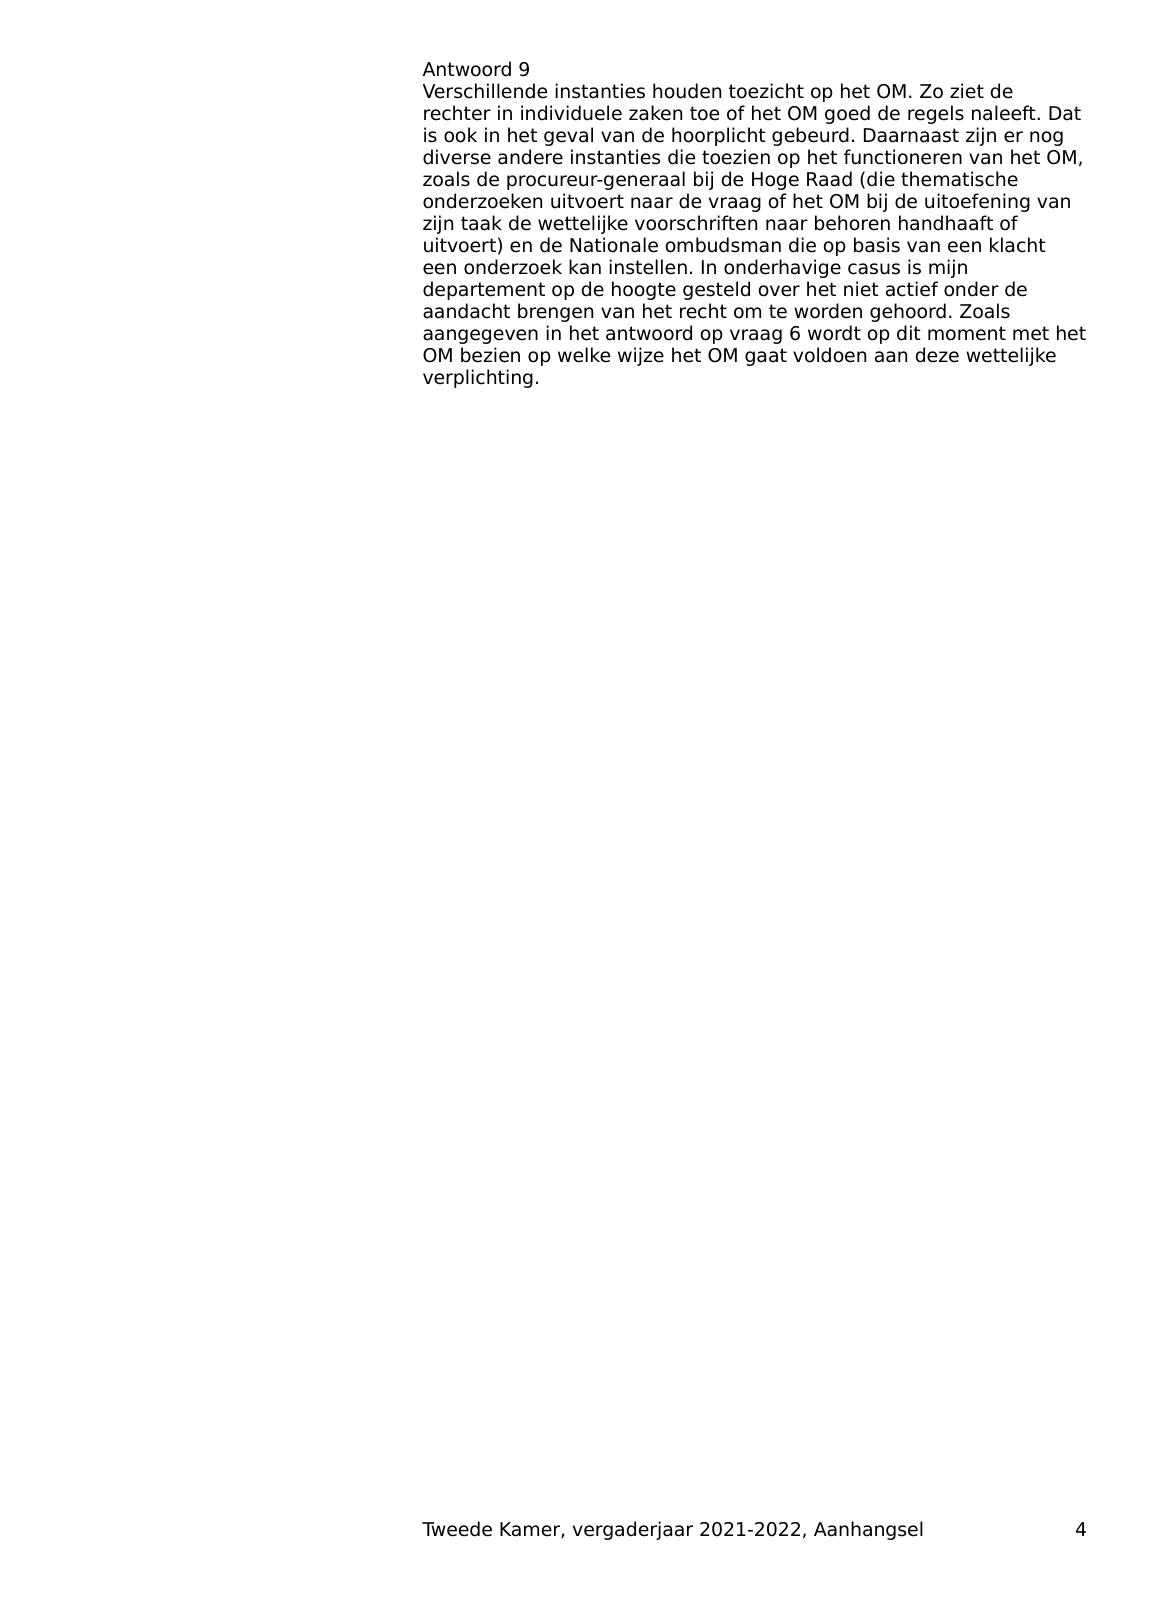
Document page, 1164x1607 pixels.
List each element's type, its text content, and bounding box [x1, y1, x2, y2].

text Antwoord 9 [422, 59, 1087, 81]
text Verschillende instanties houden toezicht op het OM. Zo ziet de rechter in individuele zaken toe of het OM goed de regels naleeft. Dat is ook in het geval van de hoorplicht gebeurd. Daarnaast zijn er nog diverse andere instanties die toezien op het functioneren van het OM, zoals de procureur-generaal bij de Hoge Raad (die thematische onderzoeken uitvoert naar de vraag of het OM bij de uitoefening van zijn taak de wettelijke voorschriften naar behoren handhaaft of uitvoert) en de Nationale ombudsman die op basis van een klacht een onderzoek kan instellen. In onderhavige casus is mijn departement op de hoogte gesteld over het niet actief onder de aandacht brengen van het recht om te worden gehoord. Zoals aangegeven in het antwoord op vraag 6 wordt op dit moment met het OM bezien op welke wijze het OM gaat voldoen aan deze wettelijke verplichting. [422, 81, 1087, 389]
